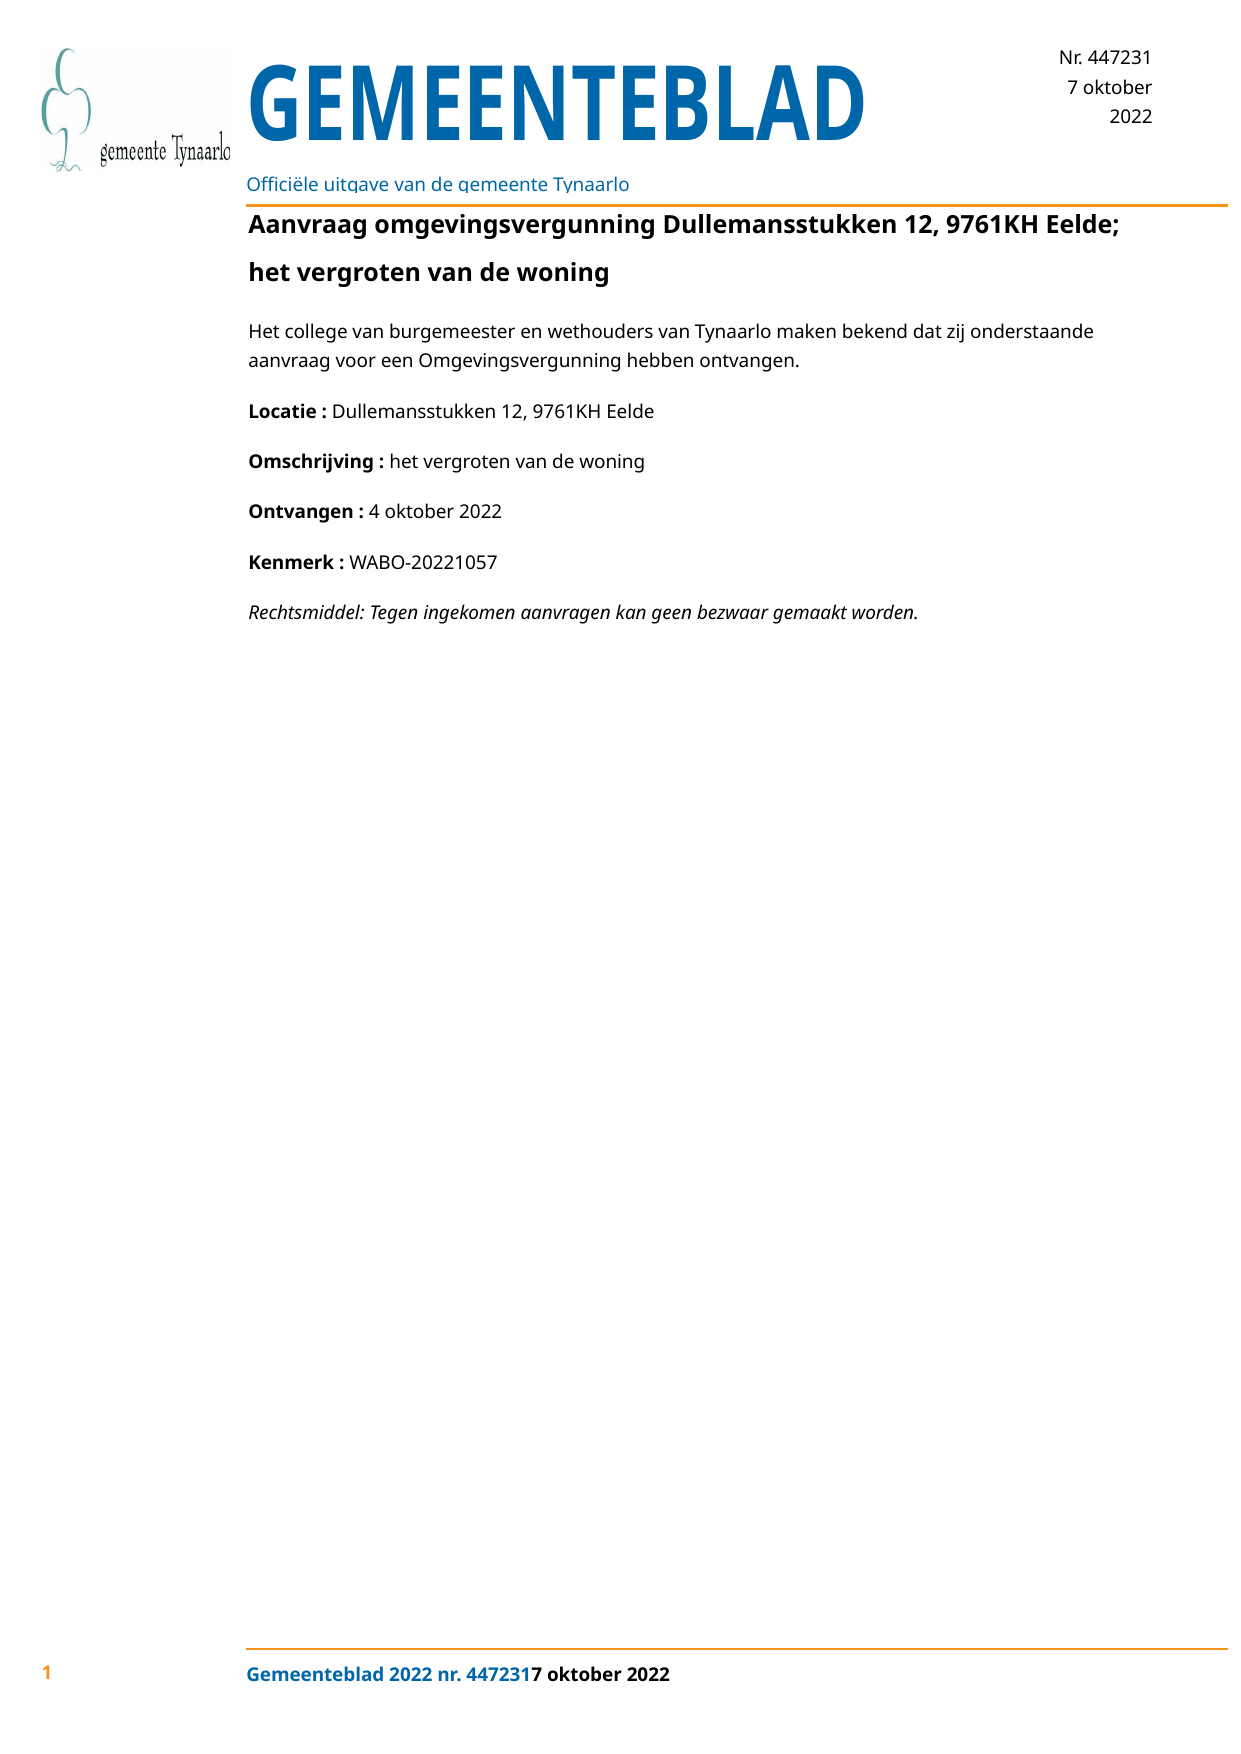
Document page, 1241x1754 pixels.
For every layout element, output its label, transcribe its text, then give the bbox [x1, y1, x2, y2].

text Het college van burgemeester en wethouders van Tynaarlo maken bekend dat zij onderstaande aanvraag voor een Omgevingsvergunning hebben ontvangen. [248, 318, 1152, 373]
text Ontvangen : 4 oktober 2022 [248, 499, 1152, 524]
text Locatie : Dullemansstukken 12, 9761KH Eelde [248, 398, 1152, 424]
text Omschrijving : het vergroten van de woning [248, 448, 1152, 474]
picture [41, 47, 231, 172]
text Aanvraag omgevingsvergunning Dullemansstukken 12, 9761KH Eelde; het vergroten van de woning [248, 207, 1152, 288]
text Rechtsmiddel: Tegen ingekomen aanvragen kan geen bezwaar gemaakt worden. [248, 599, 1152, 625]
text Kenmerk : WABO-20221057 [248, 549, 1152, 575]
